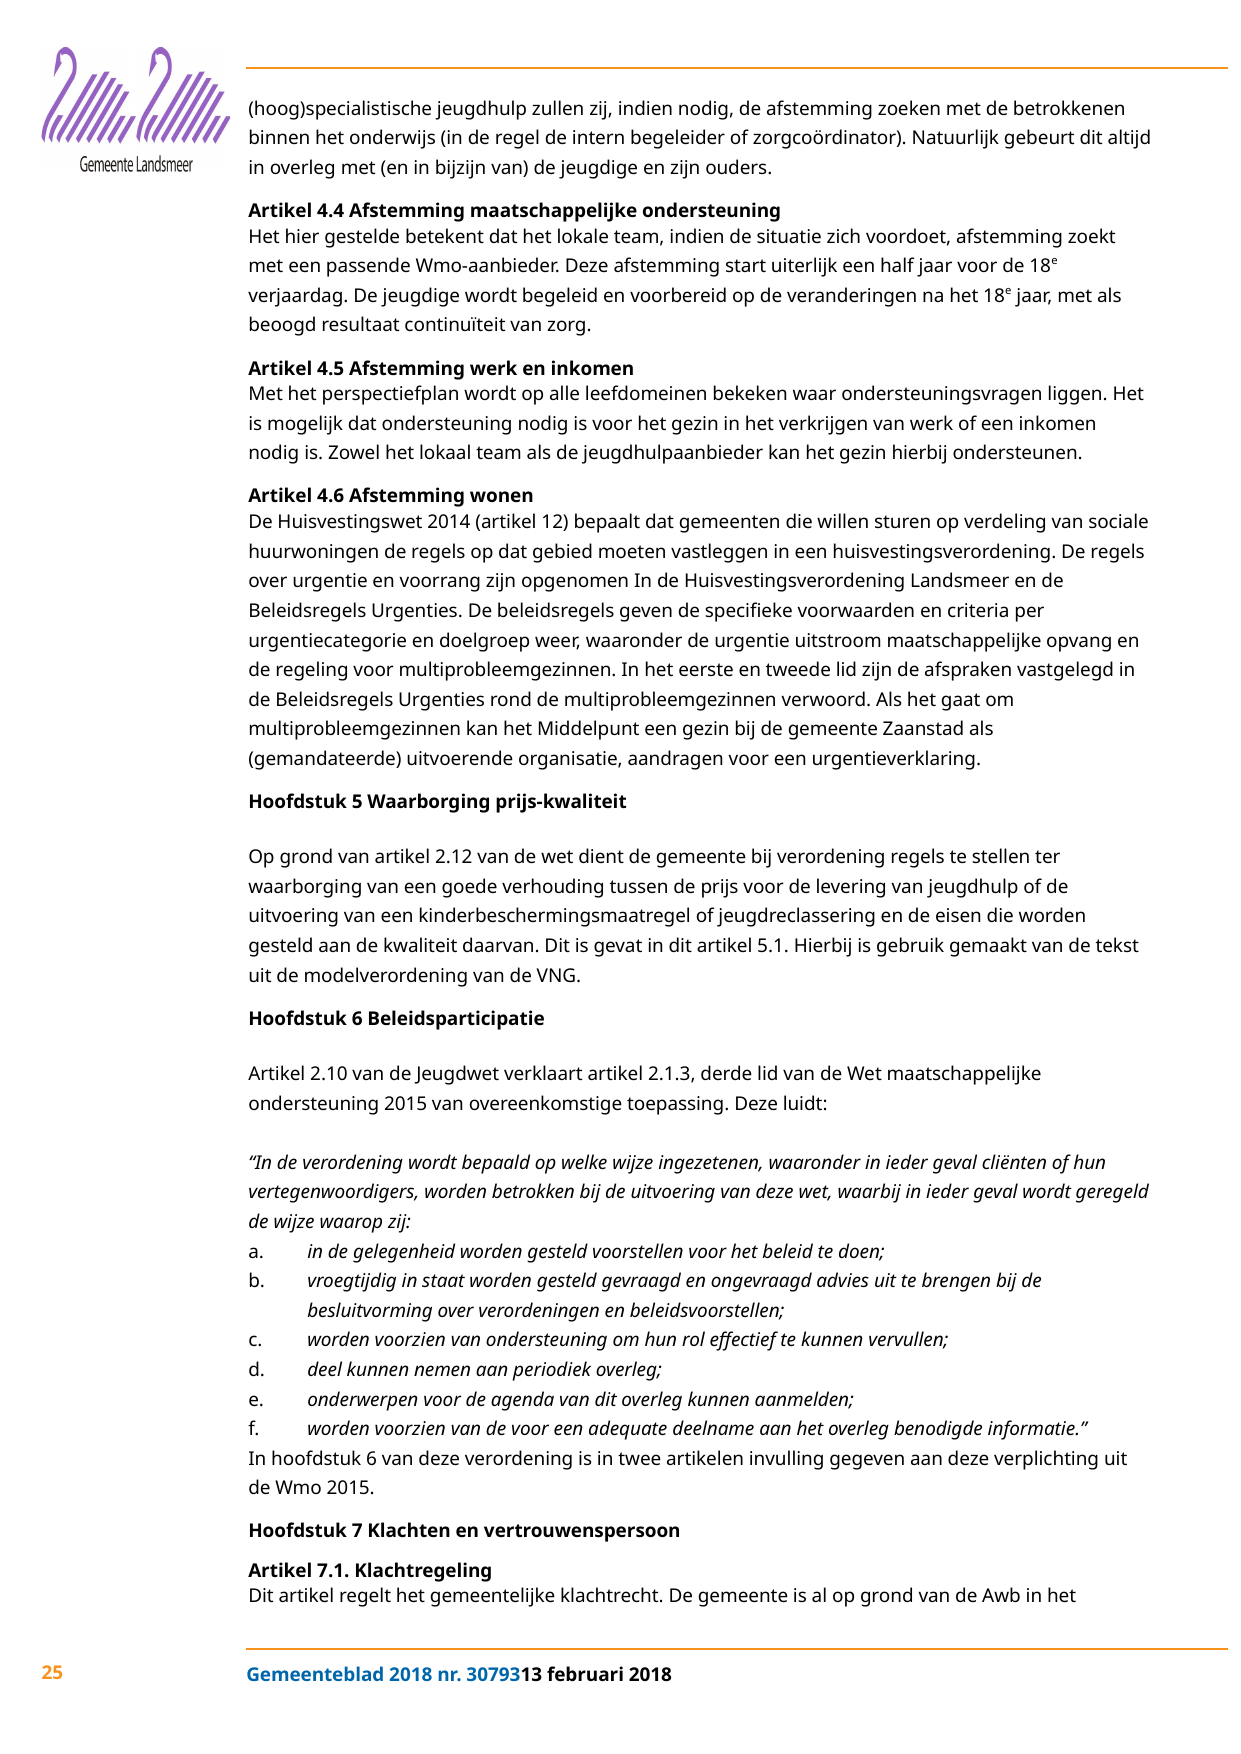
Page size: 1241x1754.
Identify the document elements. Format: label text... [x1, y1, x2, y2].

text Artikel 2.10 van de Jeugdwet verklaart artikel 2.1.3, derde lid van de Wet maatschappelijke ondersteuning 2015 van overeenkomstige toepassing. Deze luidt: [248, 1060, 1152, 1116]
text Artikel 4.5 Afstemming werk en inkomen [248, 355, 1152, 380]
list worden voorzien van de voor een adequate deelname aan het overleg benodigde informatie.” [248, 1415, 1152, 1441]
list worden voorzien van ondersteuning om hun rol effectief te kunnen vervullen; [248, 1327, 1152, 1352]
text Het hier gestelde betekent dat het lokale team, indien de situatie zich voordoet, afstemming zoekt met een passende Wmo-aanbieder. Deze afstemming start uiterlijk een half jaar voor de 18e verjaardag. De jeugdige wordt begeleid en voorbereid op de veranderingen na het 18e jaar, met als beoogd resultaat continuïteit van zorg. [248, 223, 1152, 337]
picture [41, 47, 231, 172]
text Hoofdstuk 5 Waarborging prijs-kwaliteit [248, 788, 1152, 814]
text In hoofdstuk 6 van deze verordening is in twee artikelen invulling gegeven aan deze verplichting uit de Wmo 2015. [248, 1445, 1152, 1500]
text Artikel 4.6 Afstemming wonen [248, 483, 1152, 508]
list onderwerpen voor de agenda van dit overleg kunnen aanmelden; [248, 1386, 1152, 1411]
text Hoofdstuk 7 Klachten en vertrouwenspersoon [248, 1518, 1152, 1543]
text Dit artikel regelt het gemeentelijke klachtrecht. De gemeente is al op grond van de Awb in het [248, 1583, 1152, 1608]
list in de gelegenheid worden gesteld voorstellen voor het beleid te doen; [248, 1238, 1152, 1263]
text De Huisvestingswet 2014 (artikel 12) bepaalt dat gemeenten die willen sturen op verdeling van sociale huurwoningen de regels op dat gebied moeten vastleggen in een huisvestingsverordening. De regels over urgentie en voorrang zijn opgenomen In de Huisvestingsverordening Landsmeer en de Beleidsregels Urgenties. De beleidsregels geven de specifieke voorwaarden en criteria per urgentiecategorie en doelgroep weer, waaronder de urgentie uitstroom maatschappelijke opvang en de regeling voor multiprobleemgezinnen. In het eerste en tweede lid zijn de afspraken vastgelegd in de Beleidsregels Urgenties rond de multiprobleemgezinnen verwoord. Als het gaat om multiprobleemgezinnen kan het Middelpunt een gezin bij de gemeente Zaanstad als (gemandateerde) uitvoerende organisatie, aandragen voor een urgentieverklaring. [248, 508, 1152, 771]
text Op grond van artikel 2.12 van de wet dient de gemeente bij verordening regels te stellen ter waarborging van een goede verhouding tussen de prijs voor de levering van jeugdhulp of de uitvoering van een kinderbeschermingsmaatregel of jeugdreclassering en de eisen die worden gesteld aan de kwaliteit daarvan. Dit is gevat in dit artikel 5.1. Hierbij is gebruik gemaakt van de tekst uit de modelverordening van de VNG. [248, 843, 1152, 988]
text (hoog)specialistische jeugdhulp zullen zij, indien nodig, de afstemming zoeken met de betrokkenen binnen het onderwijs (in de regel de intern begeleider of zorgcoördinator). Natuurlijk gebeurt dit altijd in overleg met (en in bijzijn van) de jeugdige en zijn ouders. [248, 95, 1152, 180]
text Met het perspectiefplan wordt op alle leefdomeinen bekeken waar ondersteuningsvragen liggen. Het is mogelijk dat ondersteuning nodig is voor het gezin in het verkrijgen van werk of een inkomen nodig is. Zowel het lokaal team als de jeugdhulpaanbieder kan het gezin hierbij ondersteunen. [248, 380, 1152, 465]
text Artikel 4.4 Afstemming maatschappelijke ondersteuning [248, 197, 1152, 223]
list deel kunnen nemen aan periodiek overleg; [248, 1356, 1152, 1382]
text Hoofdstuk 6 Beleidsparticipatie [248, 1005, 1152, 1031]
list vroegtijdig in staat worden gesteld gevraagd en ongevraagd advies uit te brengen bij de besluitvorming over verordeningen en beleidsvoorstellen; [248, 1267, 1152, 1323]
text “In de verordening wordt bepaald op welke wijze ingezetenen, waaronder in ieder geval cliënten of hun vertegenwoordigers, worden betrokken bij de uitvoering van deze wet, waarbij in ieder geval wordt geregeld de wijze waarop zij: [248, 1149, 1152, 1234]
text Artikel 7.1. Klachtregeling [248, 1557, 1152, 1583]
